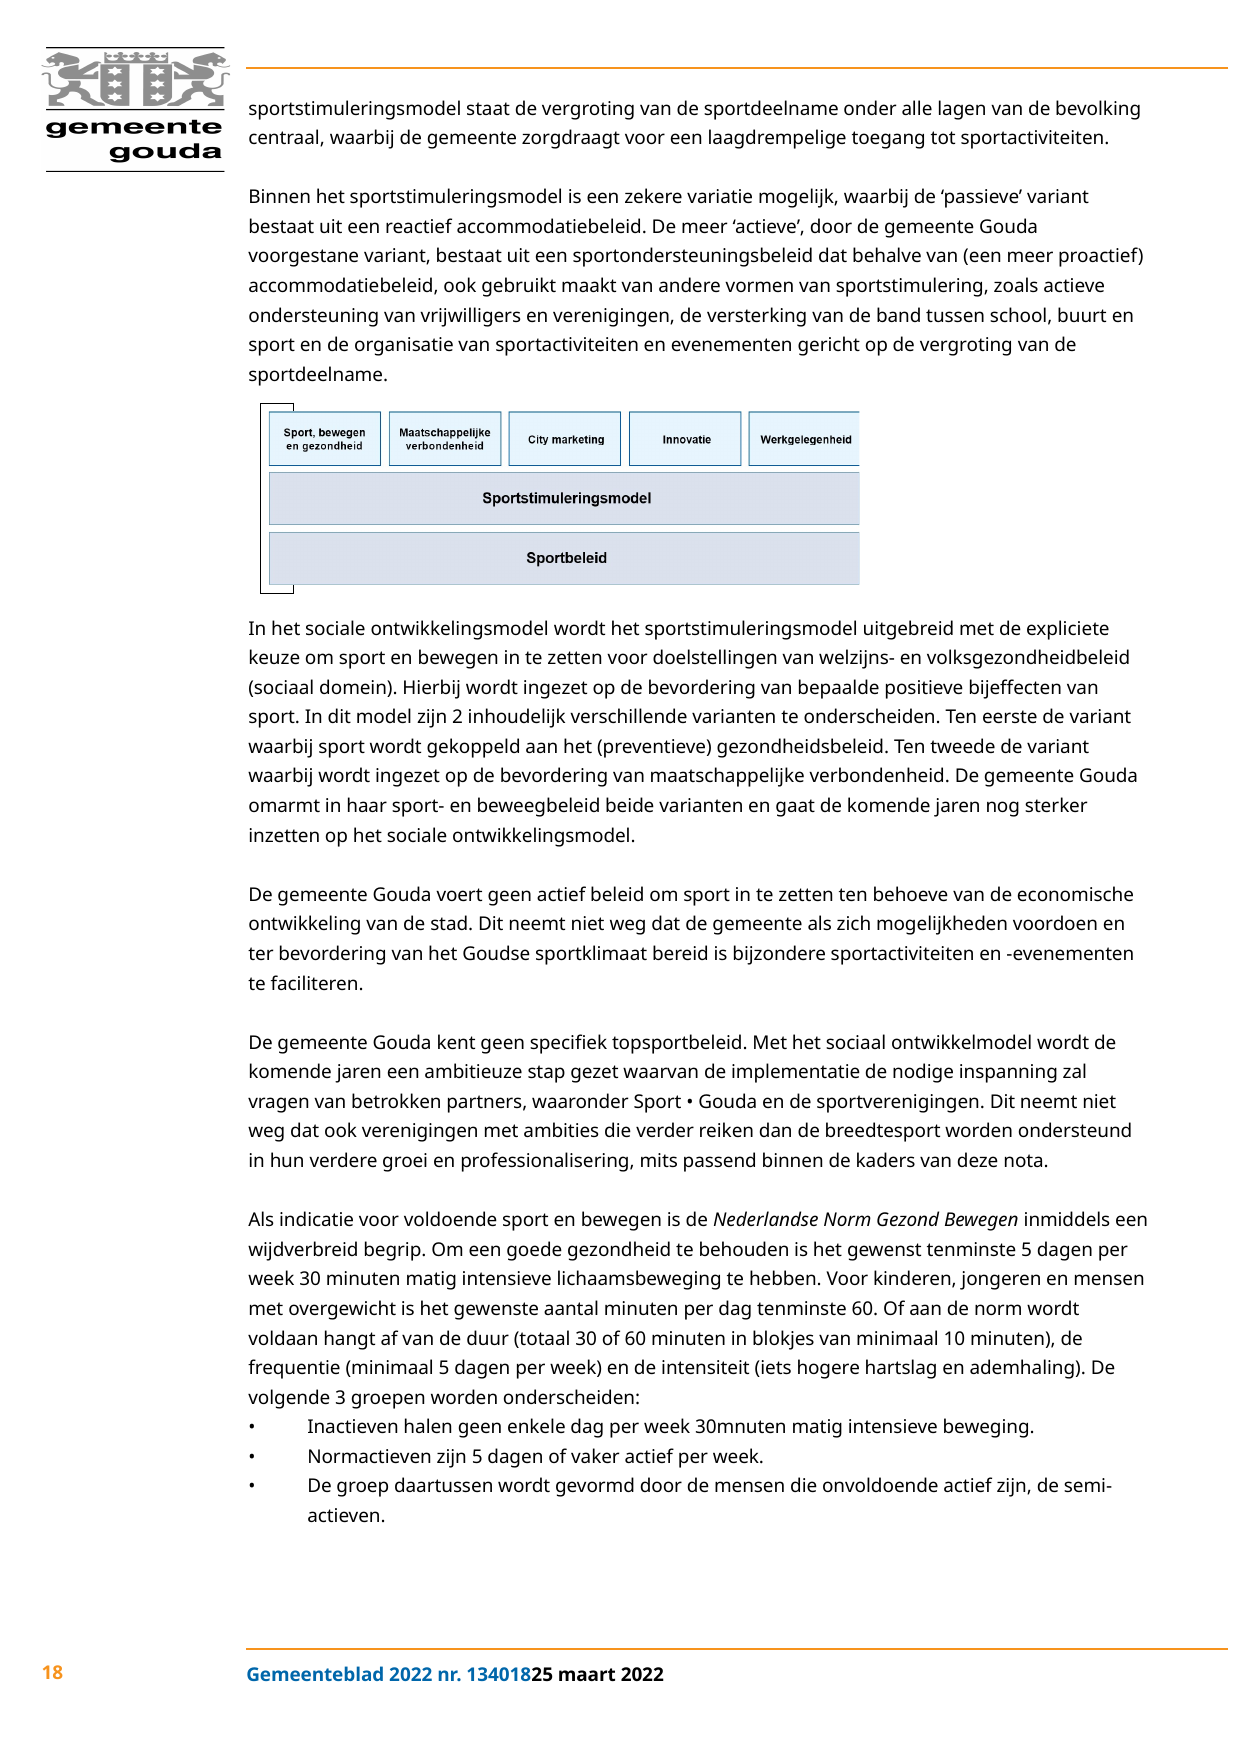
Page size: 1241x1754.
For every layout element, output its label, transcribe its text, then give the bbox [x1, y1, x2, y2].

text De gemeente Gouda kent geen specifiek topsportbeleid. Met het sociaal ontwikkelmodel wordt de komende jaren een ambitieuze stap gezet waarvan de implementatie de nodige inspanning zal vragen van betrokken partners, waaronder Sport • Gouda en de sportverenigingen. Dit neemt niet weg dat ook verenigingen met ambities die verder reiken dan de breedtesport worden ondersteund in hun verdere groei en professionalisering, mits passend binnen de kaders van deze nota. [248, 1029, 1152, 1173]
picture [268, 411, 860, 585]
list De groep daartussen wordt gevormd door de mensen die onvoldoende actief zijn, de semi-actieven. [248, 1473, 1152, 1528]
list Normactieven zijn 5 dagen of vaker actief per week. [248, 1443, 1152, 1469]
text In het sociale ontwikkelingsmodel wordt het sportstimuleringsmodel uitgebreid met de expliciete keuze om sport en bewegen in te zetten voor doelstellingen van welzijns- en volksgezondheidbeleid (sociaal domein). Hierbij wordt ingezet op de bevordering van bepaalde positieve bijeffecten van sport. In dit model zijn 2 inhoudelijk verschillende varianten te onderscheiden. Ten eerste de variant waarbij sport wordt gekoppeld aan het (preventieve) gezondheidsbeleid. Ten tweede de variant waarbij wordt ingezet op de bevordering van maatschappelijke verbondenheid. De gemeente Gouda omarmt in haar sport- en beweegbeleid beide varianten en gaat de komende jaren nog sterker inzetten op het sociale ontwikkelingsmodel. [248, 615, 1152, 848]
text Binnen het sportstimuleringsmodel is een zekere variatie mogelijk, waarbij de ‘passieve’ variant bestaat uit een reactief accommodatiebeleid. De meer ‘actieve’, door de gemeente Gouda voorgestane variant, bestaat uit een sportondersteuningsbeleid dat behalve van (een meer proactief) accommodatiebeleid, ook gebruikt maakt van andere vormen van sportstimulering, zoals actieve ondersteuning van vrijwilligers en verenigingen, de versterking van de band tussen school, buurt en sport en de organisatie van sportactiviteiten en evenementen gericht op de vergroting van de sportdeelname. [248, 183, 1152, 387]
picture [41, 47, 231, 172]
text Als indicatie voor voldoende sport en bewegen is de Nederlandse Norm Gezond Bewegen inmiddels een wijdverbreid begrip. Om een goede gezondheid te behouden is het gewenst tenminste 5 dagen per week 30 minuten matig intensieve lichaamsbeweging te hebben. Voor kinderen, jongeren en mensen met overgewicht is het gewenste aantal minuten per dag tenminste 60. Of aan de norm wordt voldaan hangt af van de duur (totaal 30 of 60 minuten in blokjes van minimaal 10 minuten), de frequentie (minimaal 5 dagen per week) en de intensiteit (iets hogere hartslag en ademhaling). De volgende 3 groepen worden onderscheiden: [248, 1206, 1152, 1410]
list Inactieven halen geen enkele dag per week 30mnuten matig intensieve beweging. [248, 1413, 1152, 1439]
text De gemeente Gouda voert geen actief beleid om sport in te zetten ten behoeve van de economische ontwikkeling van de stad. Dit neemt niet weg dat de gemeente als zich mogelijkheden voordoen en ter bevordering van het Goudse sportklimaat bereid is bijzondere sportactiviteiten en -evenementen te faciliteren. [248, 881, 1152, 996]
text sportstimuleringsmodel staat de vergroting van de sportdeelname onder alle lagen van de bevolking centraal, waarbij de gemeente zorgdraagt voor een laagdrempelige toegang tot sportactiviteiten. [248, 95, 1152, 150]
